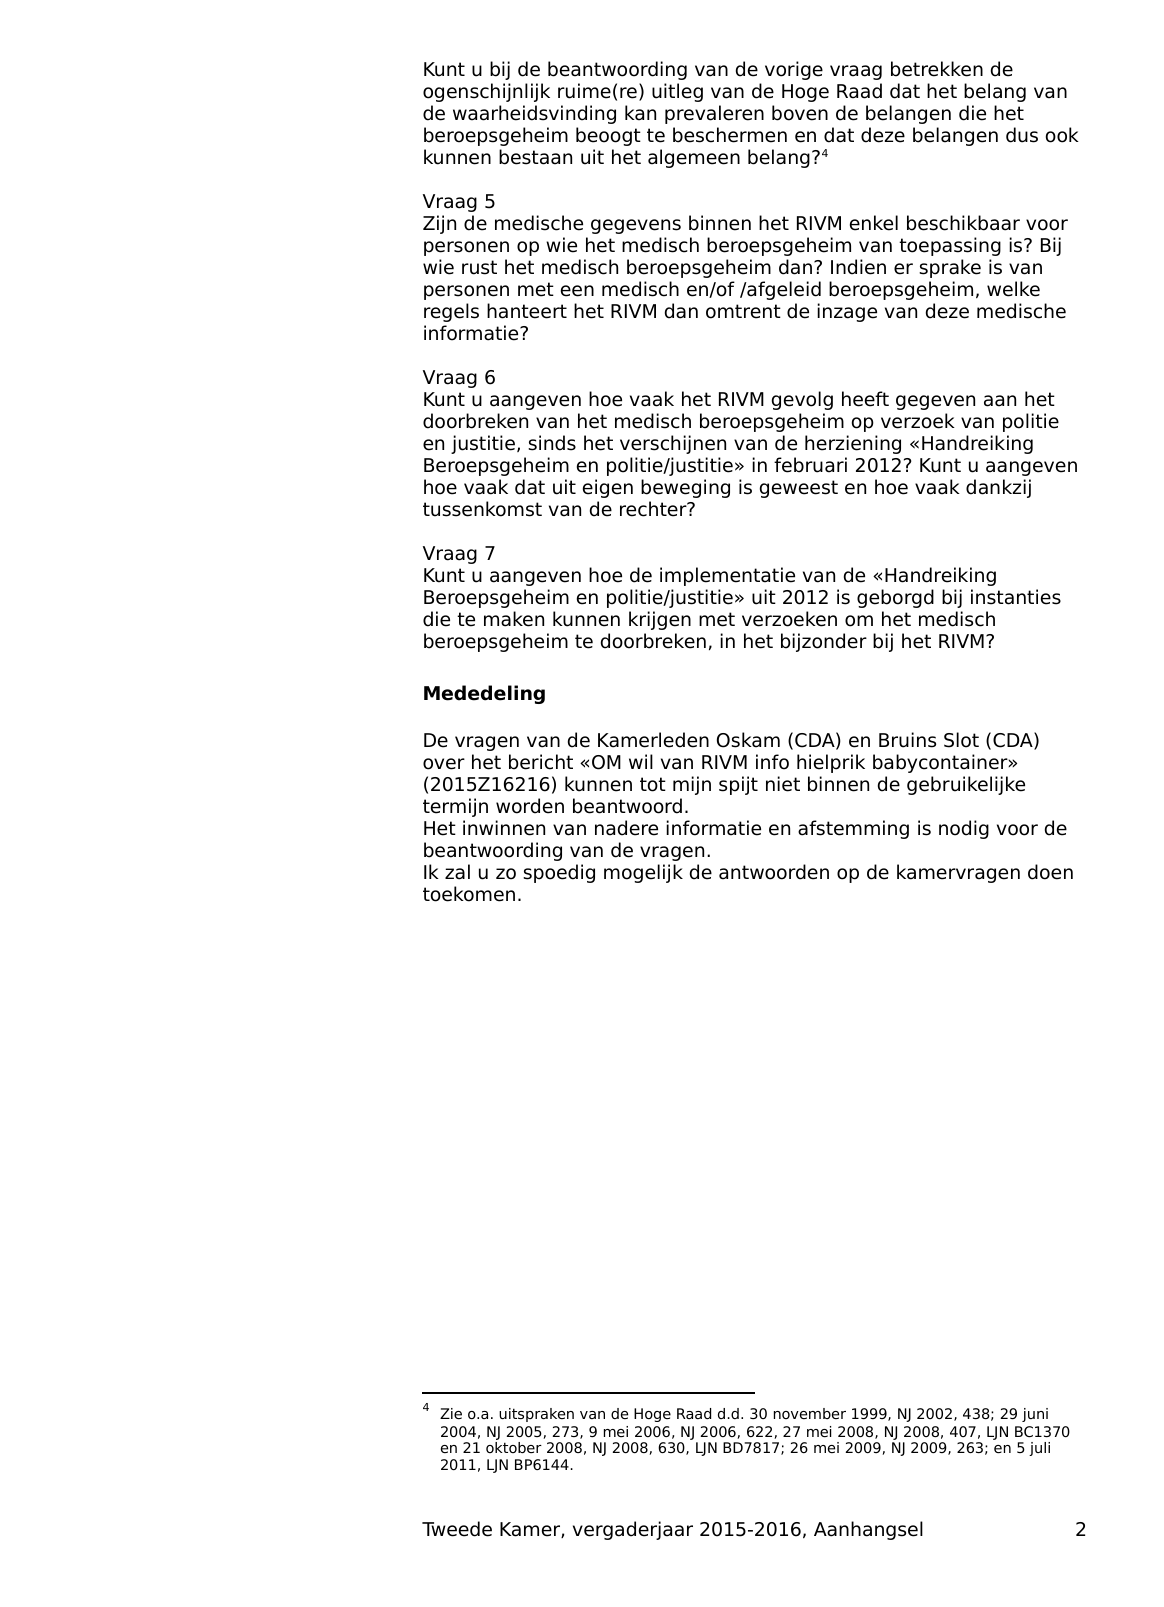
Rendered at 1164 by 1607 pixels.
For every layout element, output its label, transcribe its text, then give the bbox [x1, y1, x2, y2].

text De vragen van de Kamerleden Oskam (CDA) en Bruins Slot (CDA) over het bericht «OM wil van RIVM info hielprik babycontainer» (2015Z16216) kunnen tot mijn spijt niet binnen de gebruikelijke termijn worden beantwoord. [422, 730, 1087, 818]
text Kunt u bij de beantwoording van de vorige vraag betrekken de ogenschijnlijk ruime(re) uitleg van de Hoge Raad dat het belang van de waarheidsvinding kan prevaleren boven de belangen die het beroepsgeheim beoogt te beschermen en dat deze belangen dus ook kunnen bestaan uit het algemeen belang? [422, 59, 1087, 169]
text Kunt u aangeven hoe vaak het RIVM gevolg heeft gegeven aan het doorbreken van het medisch beroepsgeheim op verzoek van politie en justitie, sinds het verschijnen van de herziening «Handreiking Beroepsgeheim en politie/justitie» in februari 2012? Kunt u aangeven hoe vaak dat uit eigen beweging is geweest en hoe vaak dankzij tussenkomst van de rechter? [422, 389, 1087, 521]
text Ik zal u zo spoedig mogelijk de antwoorden op de kamervragen doen toekomen. [422, 862, 1087, 906]
text Vraag 7 [422, 543, 1087, 565]
subtitle Mededeling [422, 683, 1087, 705]
text Zijn de medische gegevens binnen het RIVM enkel beschikbaar voor personen op wie het medisch beroepsgeheim van toepassing is? Bij wie rust het medisch beroepsgeheim dan? Indien er sprake is van personen met een medisch en/of /afgeleid beroepsgeheim, welke regels hanteert het RIVM dan omtrent de inzage van deze medische informatie? [422, 213, 1087, 345]
text Zie o.a. uitspraken van de Hoge Raad d.d. 30 november 1999, NJ 2002, 438; 29 juni 2004, NJ 2005, 273, 9 mei 2006, NJ 2006, 622, 27 mei 2008, NJ 2008, 407, LJN BC1370 en 21 oktober 2008, NJ 2008, 630, LJN BD7817; 26 mei 2009, NJ 2009, 263; en 5 juli 2011, LJN BP6144. [422, 1402, 1087, 1474]
text Het inwinnen van nadere informatie en afstemming is nodig voor de beantwoording van de vragen. [422, 818, 1087, 862]
text Vraag 5 [422, 191, 1087, 213]
text Kunt u aangeven hoe de implementatie van de «Handreiking Beroepsgeheim en politie/justitie» uit 2012 is geborgd bij instanties die te maken kunnen krijgen met verzoeken om het medisch beroepsgeheim te doorbreken, in het bijzonder bij het RIVM? [422, 565, 1087, 653]
text Vraag 6 [422, 367, 1087, 389]
